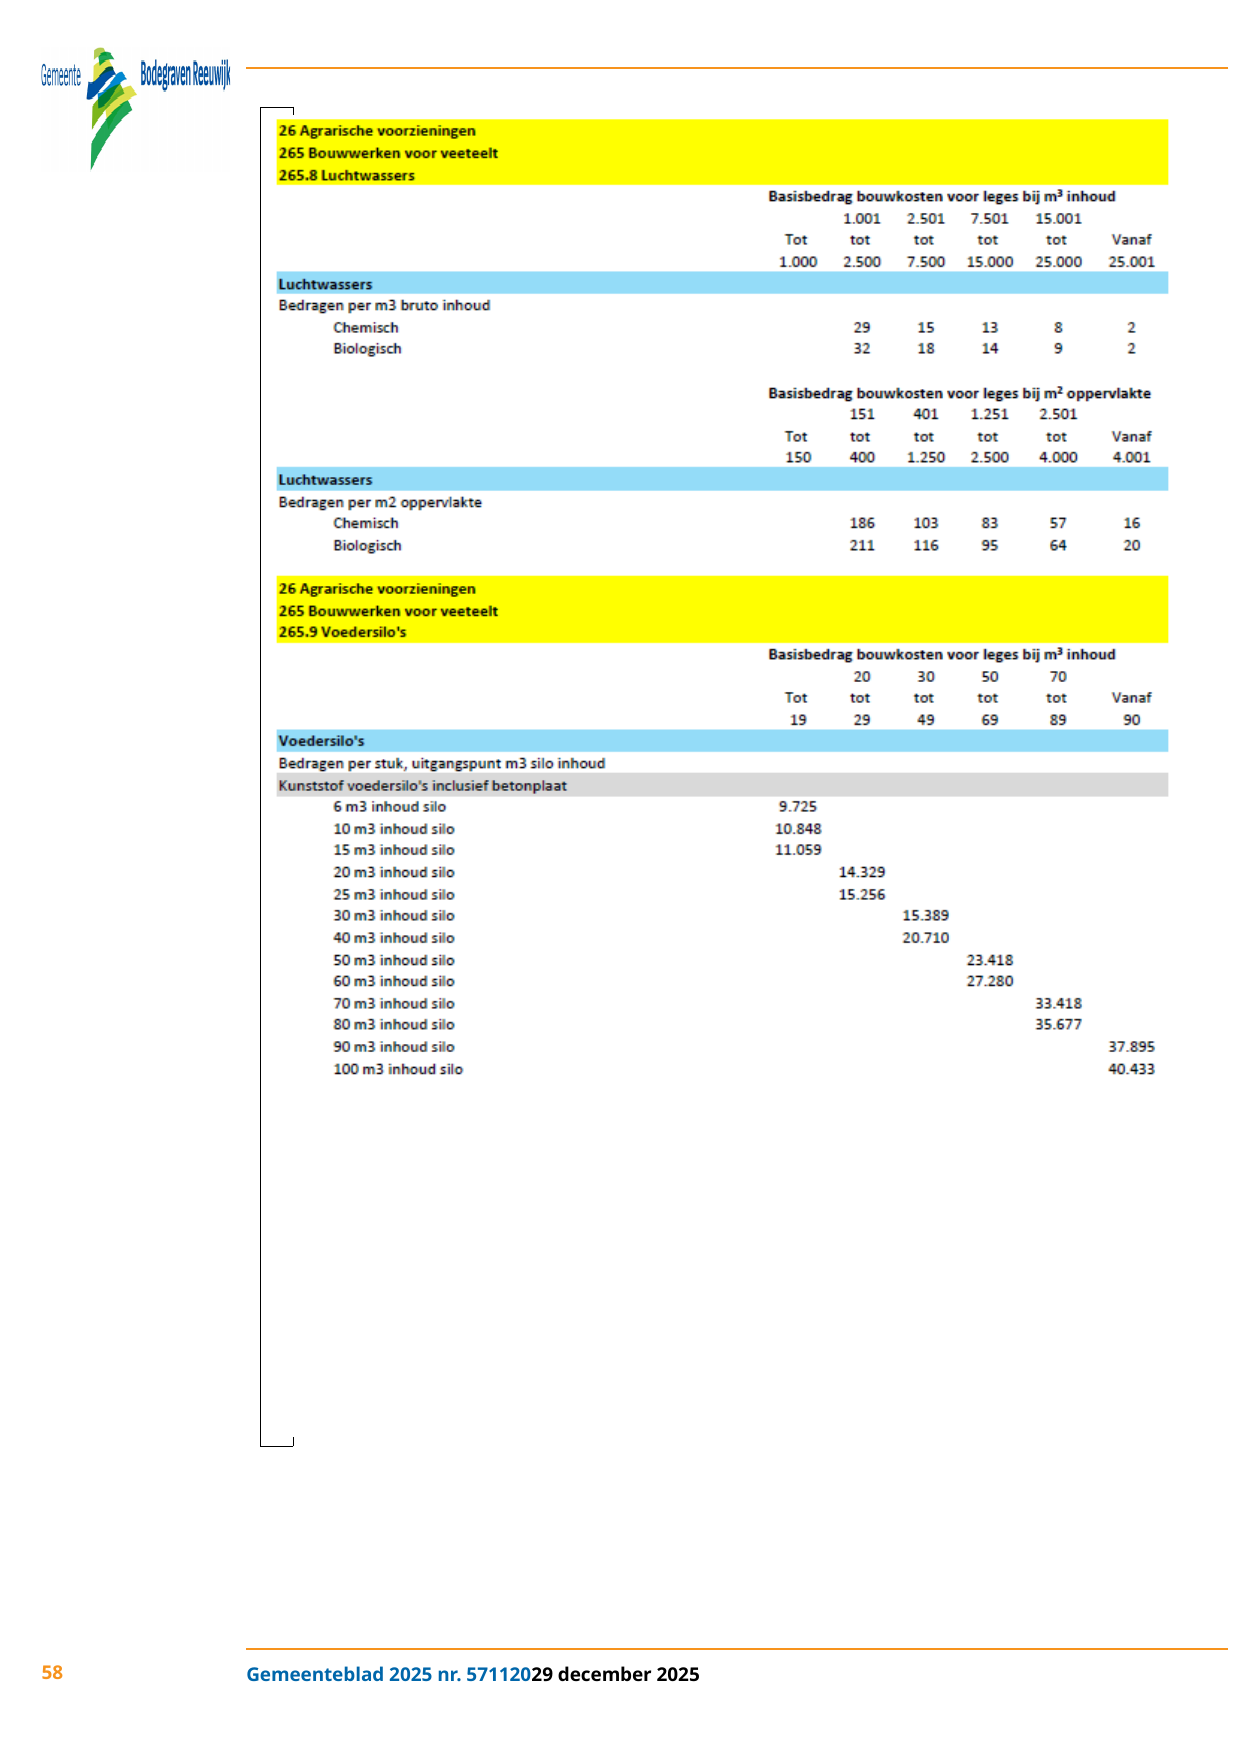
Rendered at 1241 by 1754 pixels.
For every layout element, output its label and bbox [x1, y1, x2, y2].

picture [41, 47, 231, 172]
picture [268, 115, 1173, 1437]
